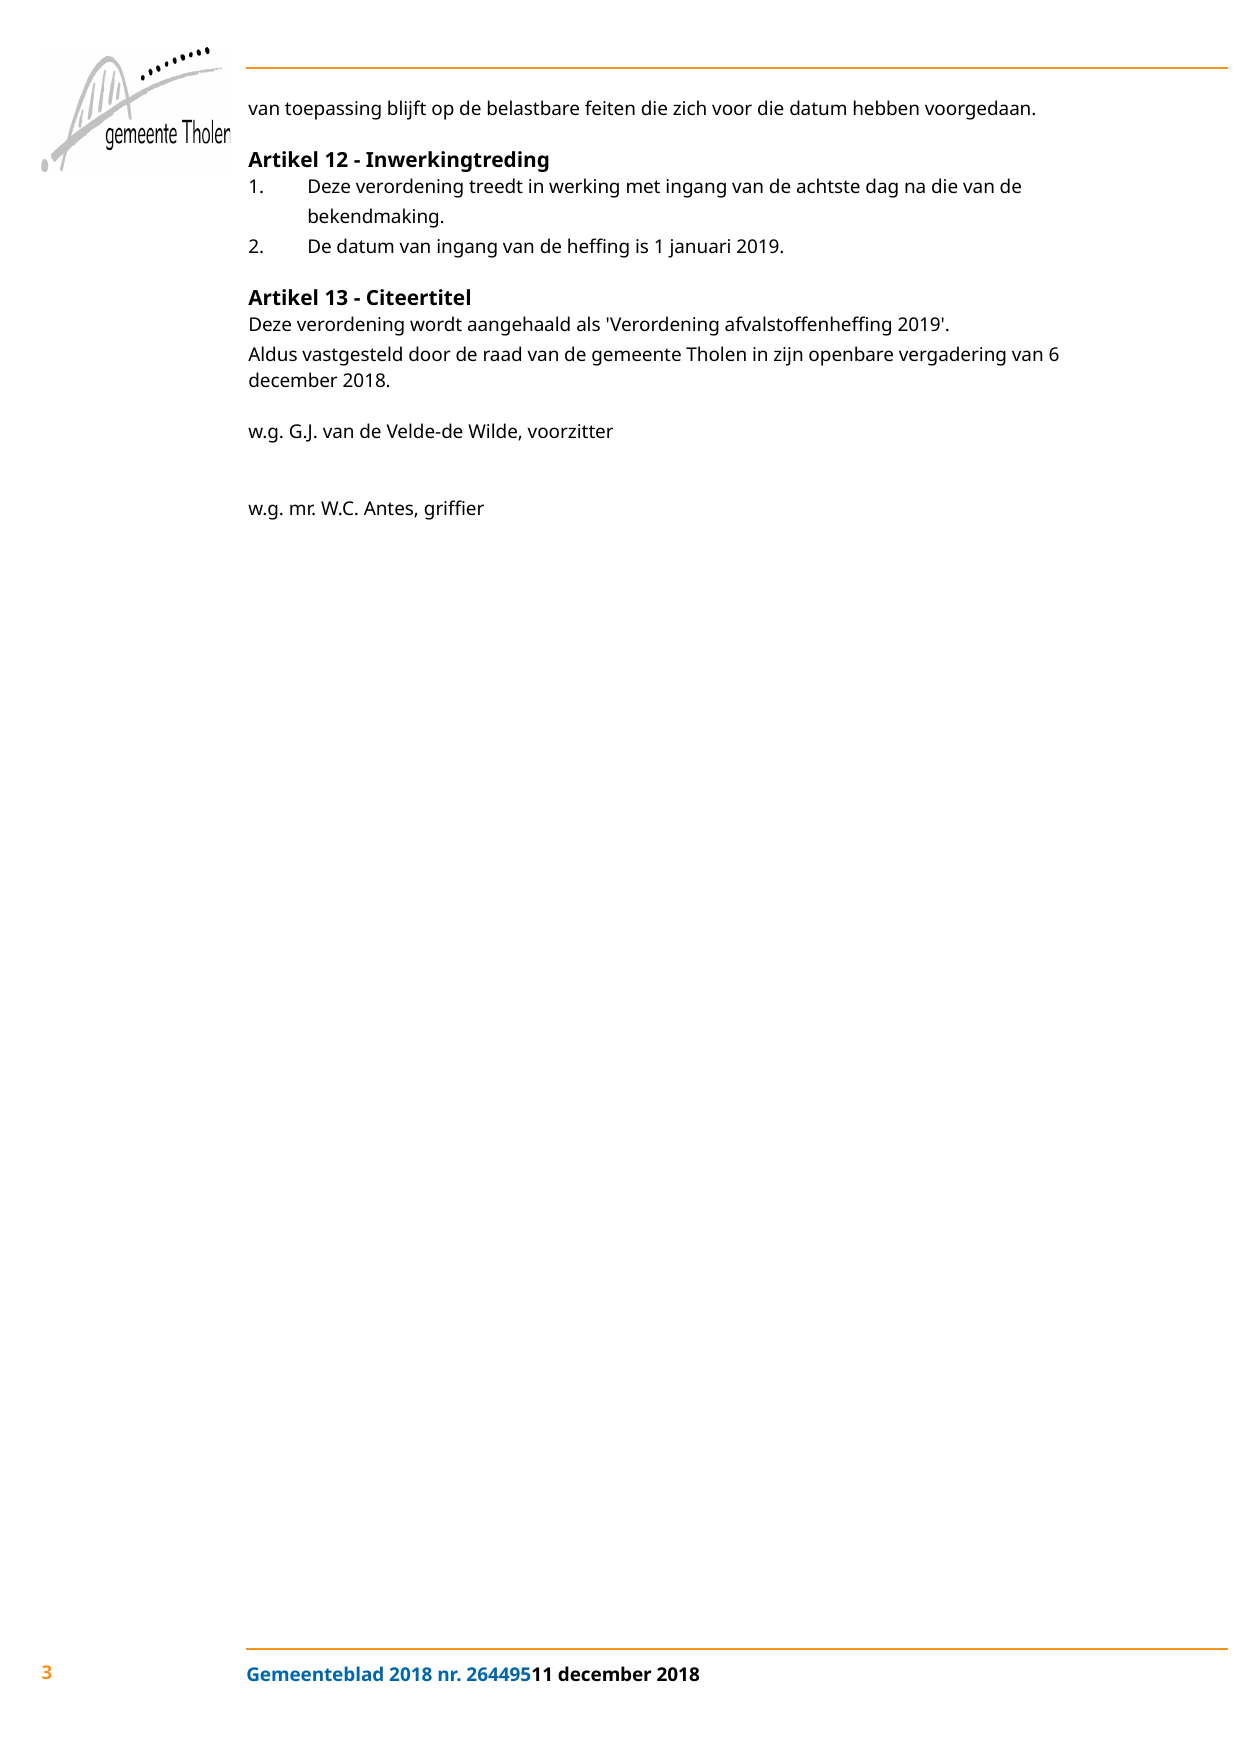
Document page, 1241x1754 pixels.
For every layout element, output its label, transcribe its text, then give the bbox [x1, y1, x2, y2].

list De datum van ingang van de heffing is 1 januari 2019. [248, 233, 1152, 258]
text van toepassing blijft op de belastbare feiten die zich voor die datum hebben voorgedaan. [248, 95, 1152, 121]
text Artikel 12 - Inwerkingtreding [248, 145, 1152, 174]
picture [41, 47, 231, 172]
text w.g. mr. W.C. Antes, griffier [248, 496, 1152, 521]
text Artikel 13 - Citeertitel [248, 283, 1152, 312]
text Deze verordening wordt aangehaald als 'Verordening afvalstoffenheffing 2019'. [248, 312, 1152, 337]
text w.g. G.J. van de Velde-de Wilde, voorzitter [248, 418, 1152, 444]
text Aldus vastgesteld door de raad van de gemeente Tholen in zijn openbare vergadering van 6 december 2018. [248, 341, 1152, 393]
list Deze verordening treedt in werking met ingang van de achtste dag na die van de bekendmaking. [248, 174, 1152, 229]
